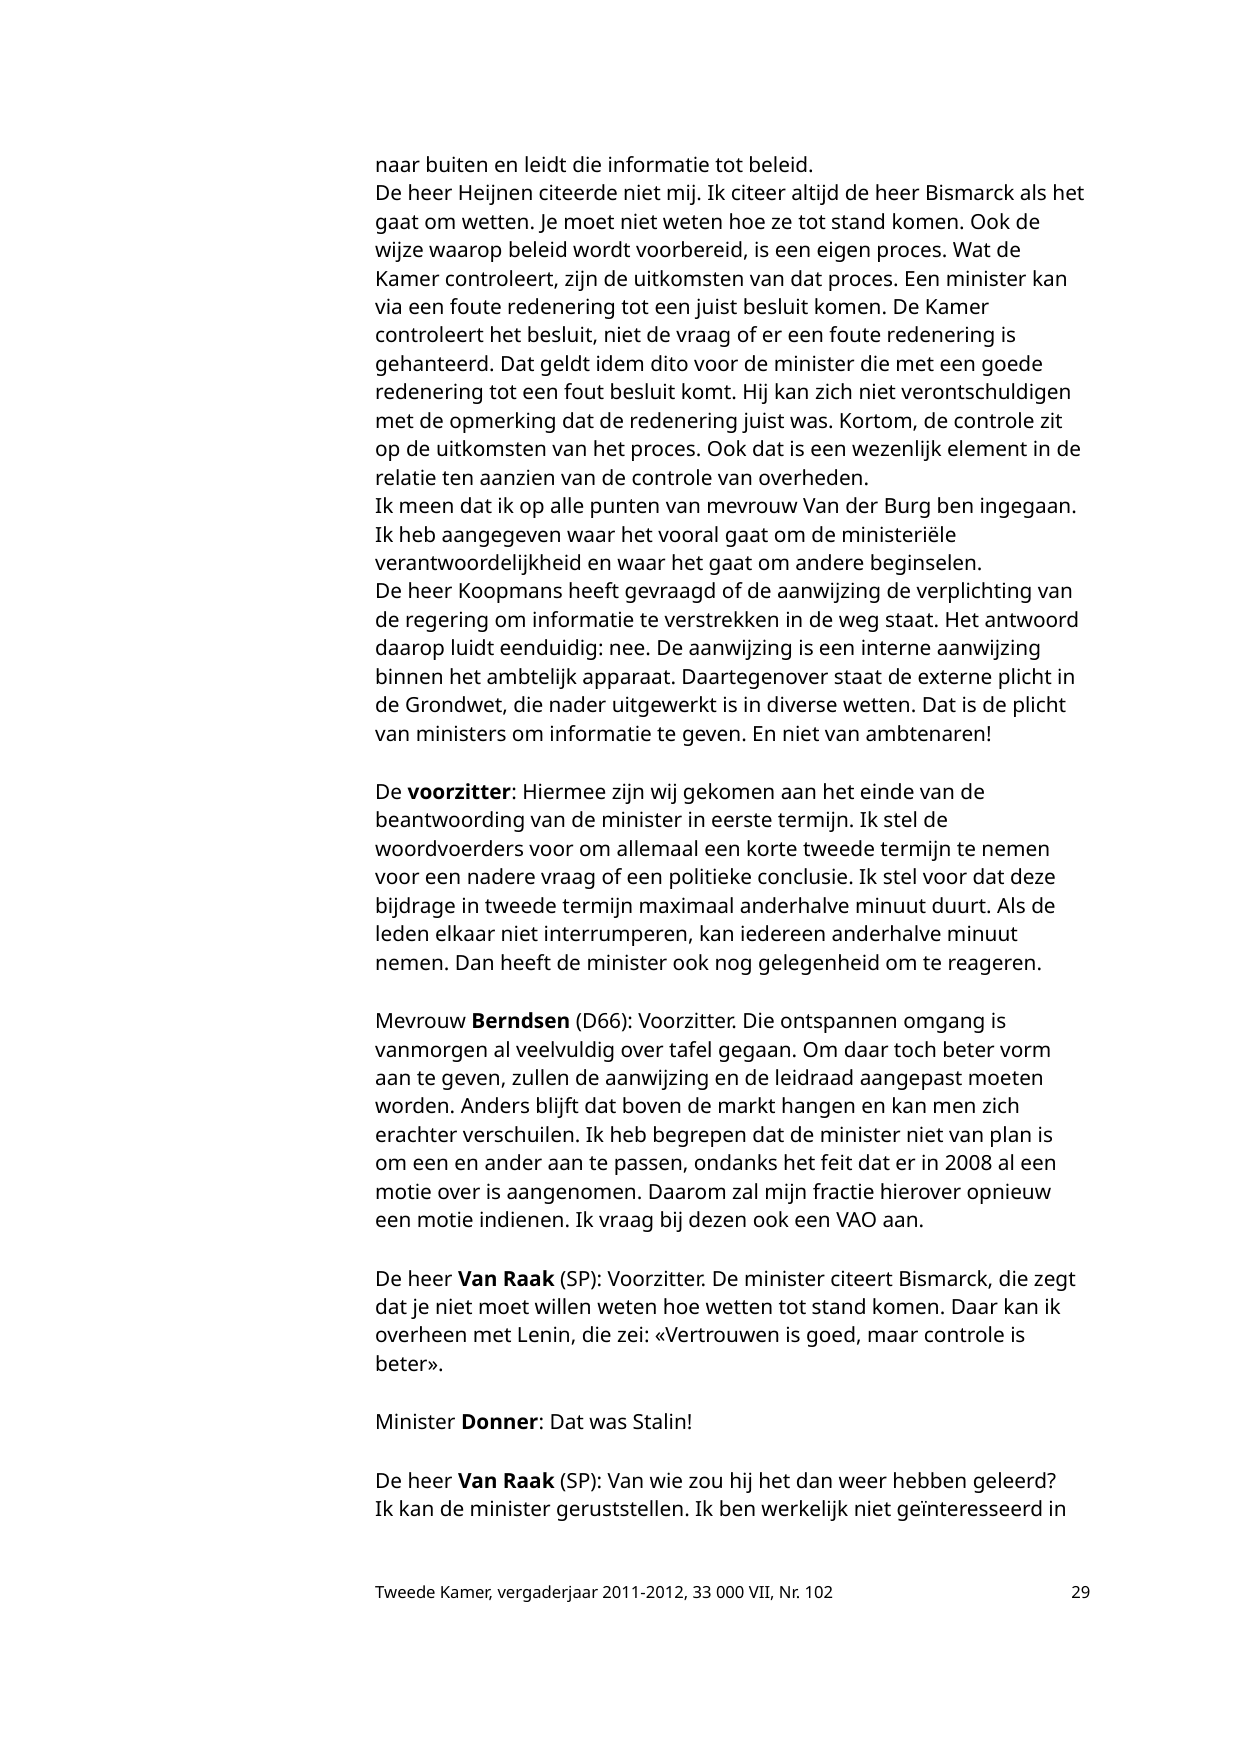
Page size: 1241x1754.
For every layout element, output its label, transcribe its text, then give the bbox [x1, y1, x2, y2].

text Mevrouw Berndsen (D66): Voorzitter. Die ontspannen omgang is vanmorgen al veelvuldig over tafel gegaan. Om daar toch beter vorm aan te geven, zullen de aanwijzing en de leidraad aangepast moeten worden. Anders blijft dat boven de markt hangen en kan men zich erachter verschuilen. Ik heb begrepen dat de minister niet van plan is om een en ander aan te passen, ondanks het feit dat er in 2008 al een motie over is aangenomen. Daarom zal mijn fractie hierover opnieuw een motie indienen. Ik vraag bij dezen ook een VAO aan. [375, 1006, 1090, 1234]
text De heer Van Raak (SP): Van wie zou hij het dan weer hebben geleerd? [375, 1466, 1090, 1494]
text De heer Van Raak (SP): Voorzitter. De minister citeert Bismarck, die zegt dat je niet moet willen weten hoe wetten tot stand komen. Daar kan ik overheen met Lenin, die zei: «Vertrouwen is goed, maar controle is beter». [375, 1264, 1090, 1377]
text De voorzitter: Hiermee zijn wij gekomen aan het einde van de beantwoording van de minister in eerste termijn. Ik stel de woordvoerders voor om allemaal een korte tweede termijn te nemen voor een nadere vraag of een politieke conclusie. Ik stel voor dat deze bijdrage in tweede termijn maximaal anderhalve minuut duurt. Als de leden elkaar niet interrumperen, kan iedereen anderhalve minuut nemen. Dan heeft de minister ook nog gelegenheid om te reageren. [375, 777, 1090, 976]
text Ik kan de minister geruststellen. Ik ben werkelijk niet geïnteresseerd in [375, 1494, 1090, 1523]
text Ik meen dat ik op alle punten van mevrouw Van der Burg ben ingegaan. Ik heb aangegeven waar het vooral gaat om de ministeriële verantwoordelijkheid en waar het gaat om andere beginselen. [375, 491, 1090, 577]
text De heer Koopmans heeft gevraagd of de aanwijzing de verplichting van de regering om informatie te verstrekken in de weg staat. Het antwoord daarop luidt eenduidig: nee. De aanwijzing is een interne aanwijzing binnen het ambtelijk apparaat. Daartegenover staat de externe plicht in de Grondwet, die nader uitgewerkt is in diverse wetten. Dat is de plicht van ministers om informatie te geven. En niet van ambtenaren! [375, 577, 1090, 747]
text De heer Heijnen citeerde niet mij. Ik citeer altijd de heer Bismarck als het gaat om wetten. Je moet niet weten hoe ze tot stand komen. Ook de wijze waarop beleid wordt voorbereid, is een eigen proces. Wat de Kamer controleert, zijn de uitkomsten van dat proces. Een minister kan via een foute redenering tot een juist besluit komen. De Kamer controleert het besluit, niet de vraag of er een foute redenering is gehanteerd. Dat geldt idem dito voor de minister die met een goede redenering tot een fout besluit komt. Hij kan zich niet verontschuldigen met de opmerking dat de redenering juist was. Kortom, de controle zit op de uitkomsten van het proces. Ook dat is een wezenlijk element in de relatie ten aanzien van de controle van overheden. [375, 178, 1090, 491]
text naar buiten en leidt die informatie tot beleid. [375, 150, 1090, 178]
text Minister Donner: Dat was Stalin! [375, 1407, 1090, 1436]
